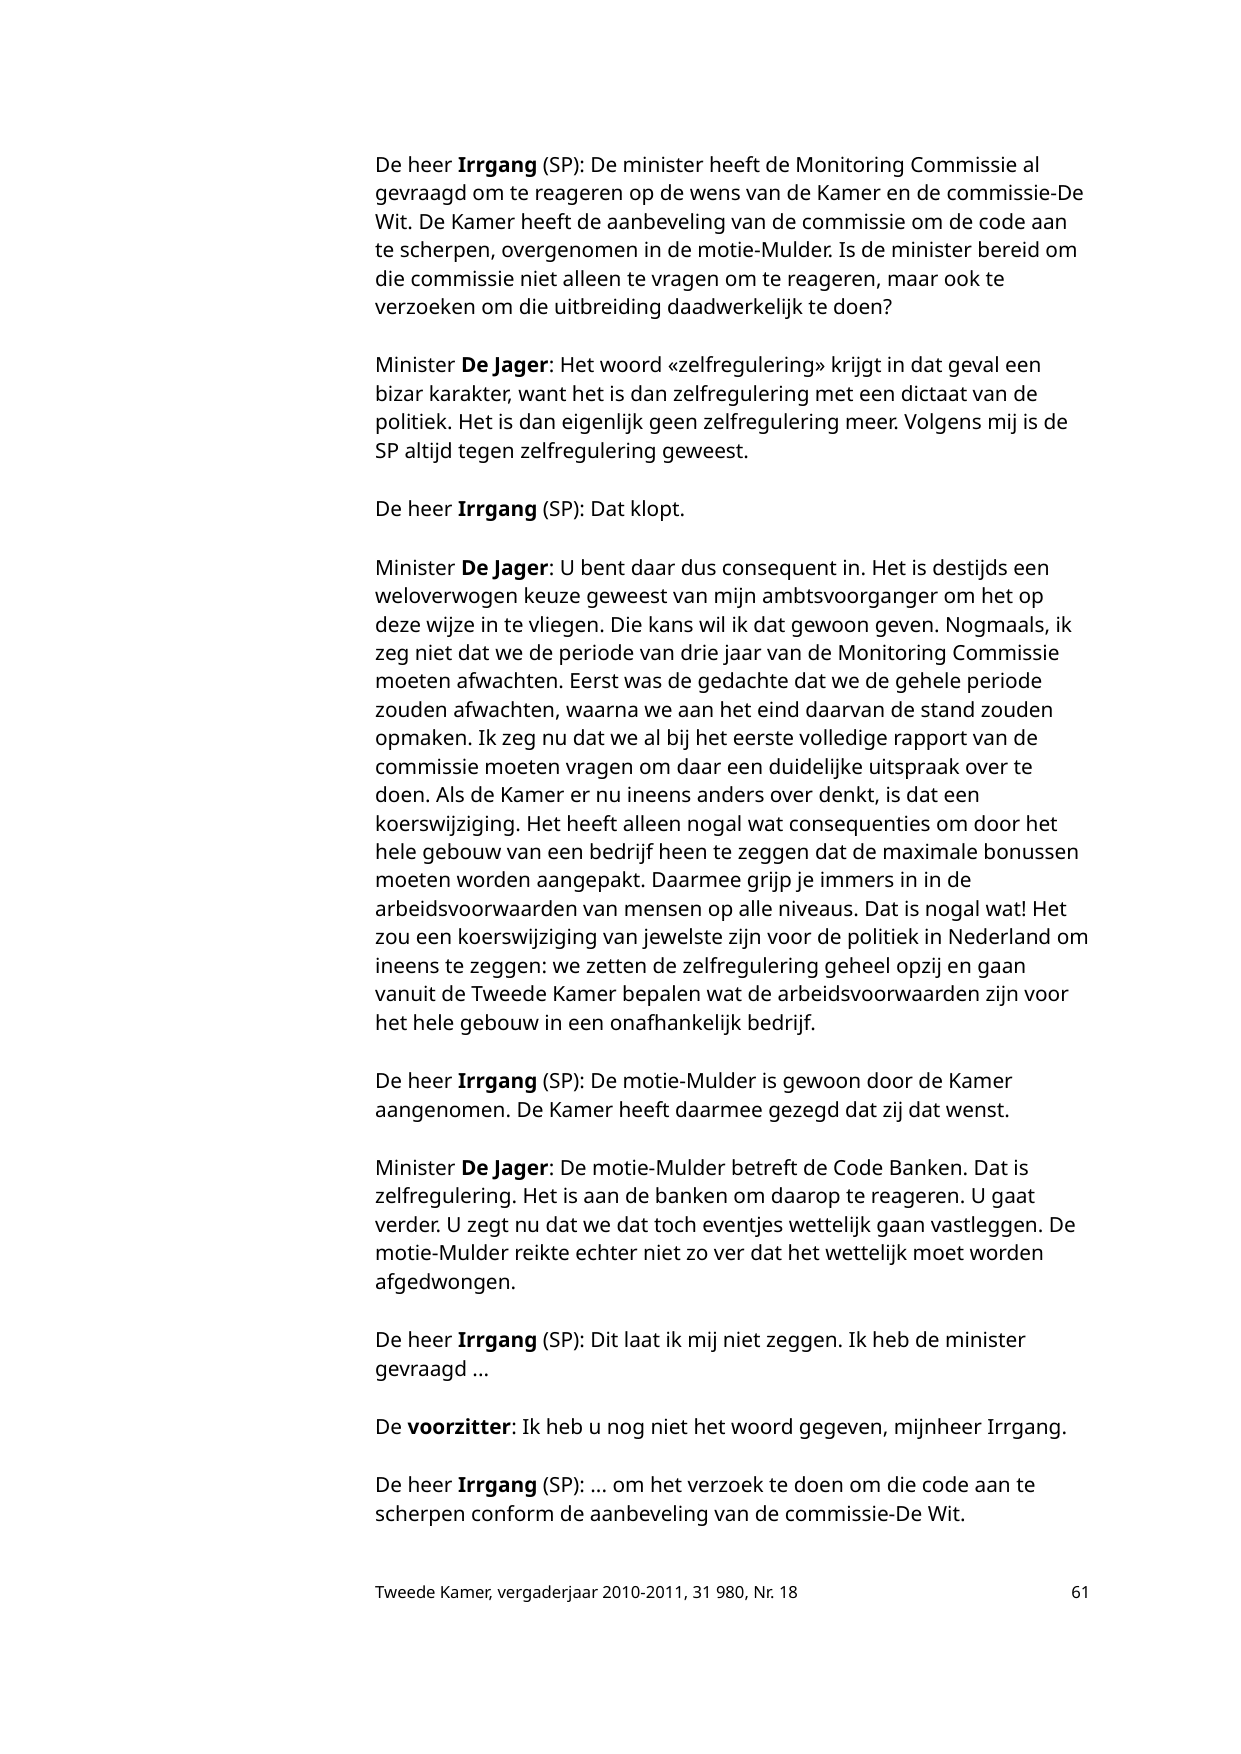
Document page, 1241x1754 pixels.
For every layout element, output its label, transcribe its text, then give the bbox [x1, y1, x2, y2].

text Minister De Jager: U bent daar dus consequent in. Het is destijds een weloverwogen keuze geweest van mijn ambtsvoorganger om het op deze wijze in te vliegen. Die kans wil ik dat gewoon geven. Nogmaals, ik zeg niet dat we de periode van drie jaar van de Monitoring Commissie moeten afwachten. Eerst was de gedachte dat we de gehele periode zouden afwachten, waarna we aan het eind daarvan de stand zouden opmaken. Ik zeg nu dat we al bij het eerste volledige rapport van de commissie moeten vragen om daar een duidelijke uitspraak over te doen. Als de Kamer er nu ineens anders over denkt, is dat een koerswijziging. Het heeft alleen nogal wat consequenties om door het hele gebouw van een bedrijf heen te zeggen dat de maximale bonussen moeten worden aangepakt. Daarmee grijp je immers in in de arbeidsvoorwaarden van mensen op alle niveaus. Dat is nogal wat! Het zou een koerswijziging van jewelste zijn voor de politiek in Nederland om ineens te zeggen: we zetten de zelfregulering geheel opzij en gaan vanuit de Tweede Kamer bepalen wat de arbeidsvoorwaarden zijn voor het hele gebouw in een onafhankelijk bedrijf. [375, 553, 1090, 1036]
text De heer Irrgang (SP): De minister heeft de Monitoring Commissie al gevraagd om te reageren op de wens van de Kamer en de commissie-De Wit. De Kamer heeft de aanbeveling van de commissie om de code aan te scherpen, overgenomen in de motie-Mulder. Is de minister bereid om die commissie niet alleen te vragen om te reageren, maar ook te verzoeken om die uitbreiding daadwerkelijk te doen? [375, 150, 1090, 321]
text De heer Irrgang (SP): Dat klopt. [375, 494, 1090, 523]
text Minister De Jager: De motie-Mulder betreft de Code Banken. Dat is zelfregulering. Het is aan de banken om daarop te reageren. U gaat verder. U zegt nu dat we dat toch eventjes wettelijk gaan vastleggen. De motie-Mulder reikte echter niet zo ver dat het wettelijk moet worden afgedwongen. [375, 1153, 1090, 1295]
text Minister De Jager: Het woord «zelfregulering» krijgt in dat geval een bizar karakter, want het is dan zelfregulering met een dictaat van de politiek. Het is dan eigenlijk geen zelfregulering meer. Volgens mij is de SP altijd tegen zelfregulering geweest. [375, 351, 1090, 464]
text De heer Irrgang (SP): ... om het verzoek te doen om die code aan te scherpen conform de aanbeveling van de commissie-De Wit. [375, 1471, 1090, 1527]
text De heer Irrgang (SP): De motie-Mulder is gewoon door de Kamer aangenomen. De Kamer heeft daarmee gezegd dat zij dat wenst. [375, 1066, 1090, 1123]
text De heer Irrgang (SP): Dit laat ik mij niet zeggen. Ik heb de minister gevraagd ... [375, 1325, 1090, 1382]
text De voorzitter: Ik heb u nog niet het woord gegeven, mijnheer Irrgang. [375, 1412, 1090, 1441]
